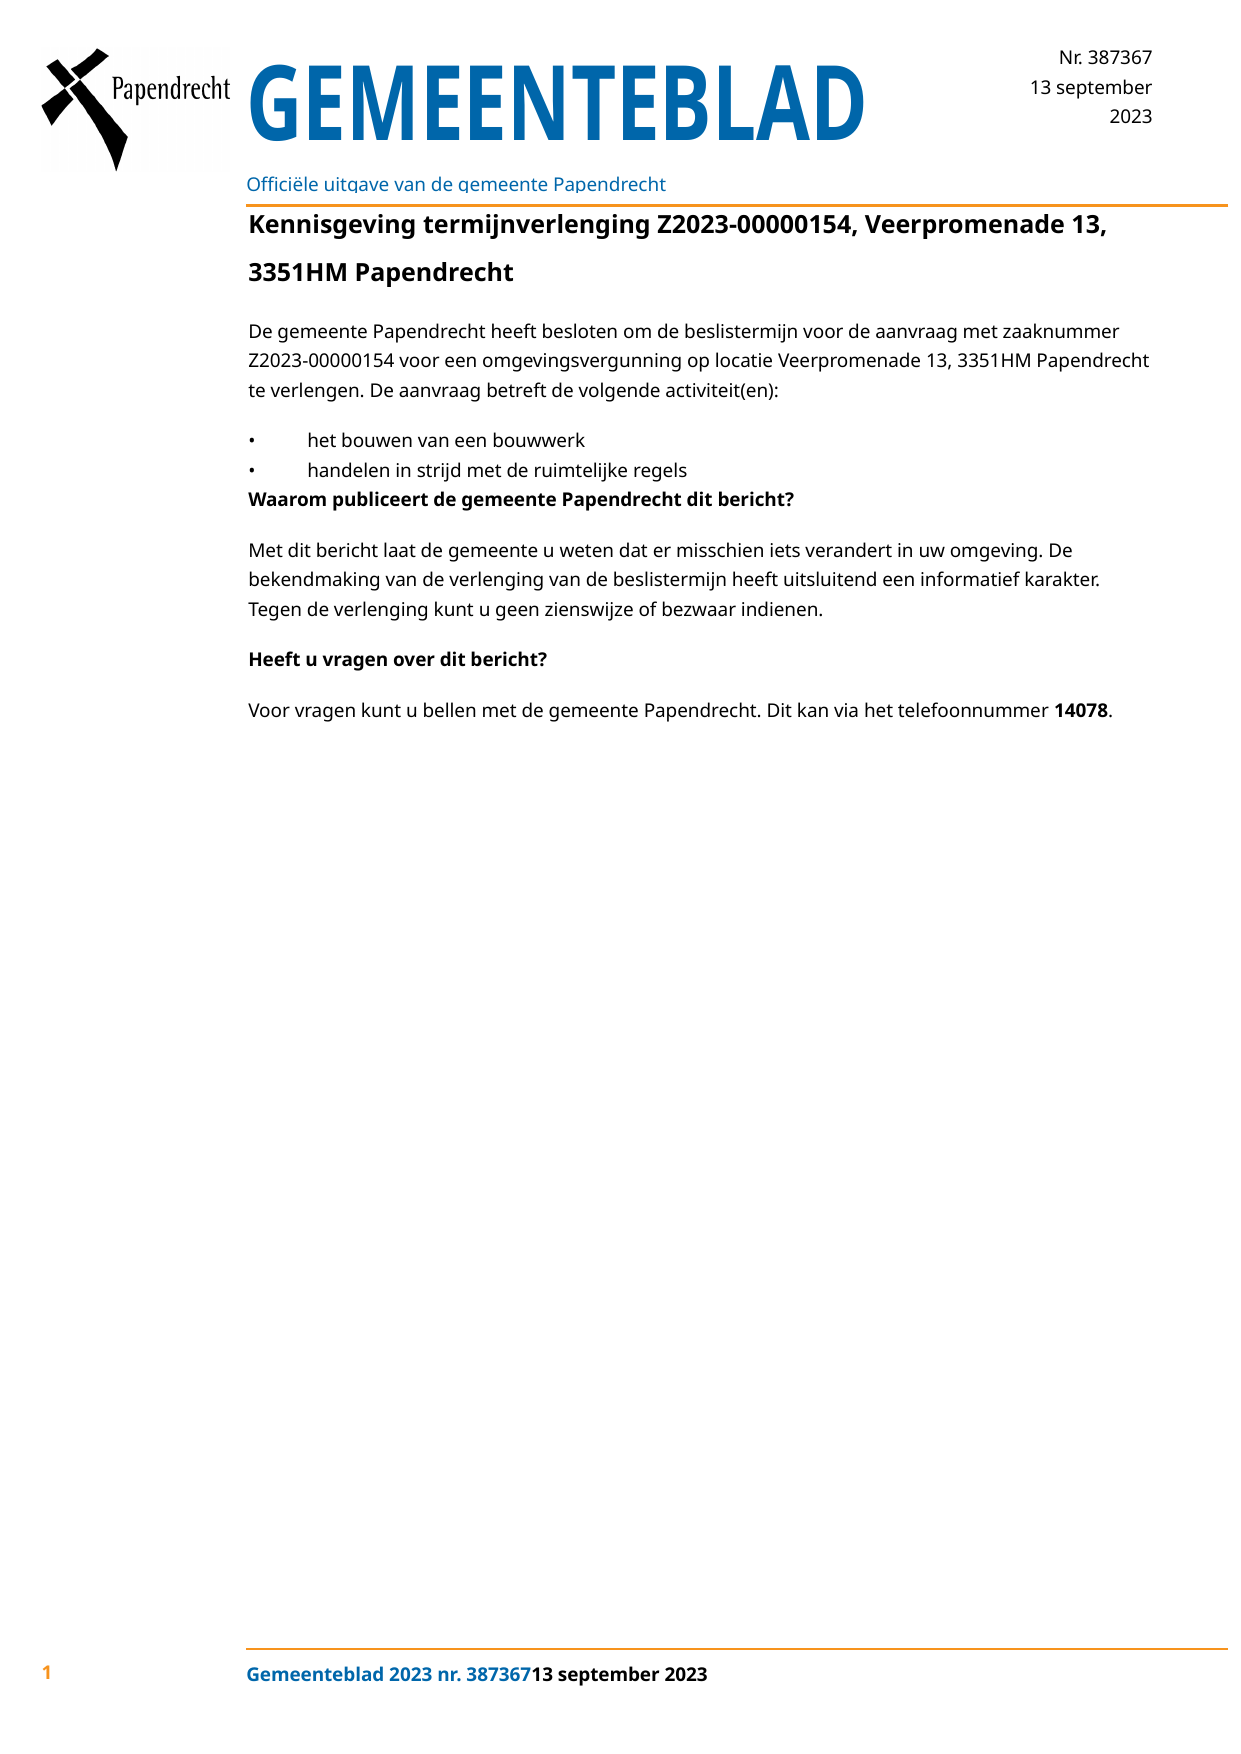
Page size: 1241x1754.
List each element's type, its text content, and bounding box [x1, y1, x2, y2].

list het bouwen van een bouwwerk [248, 427, 1152, 453]
text Kennisgeving termijnverlenging Z2023-00000154, Veerpromenade 13, 3351HM Papendrecht [248, 207, 1152, 288]
text Met dit bericht laat de gemeente u weten dat er misschien iets verandert in uw omgeving. De bekendmaking van de verlenging van de beslistermijn heeft uitsluitend een informatief karakter. Tegen de verlenging kunt u geen zienswijze of bezwaar indienen. [248, 537, 1152, 622]
list handelen in strijd met de ruimtelijke regels [248, 457, 1152, 483]
text Waarom publiceert de gemeente Papendrecht dit bericht? [248, 487, 1152, 512]
text Voor vragen kunt u bellen met de gemeente Papendrecht. Dit kan via het telefoonnummer 14078. [248, 697, 1152, 723]
text De gemeente Papendrecht heeft besloten om de beslistermijn voor de aanvraag met zaaknummer Z2023-00000154 voor een omgevingsvergunning op locatie Veerpromenade 13, 3351HM Papendrecht te verlengen. De aanvraag betreft de volgende activiteit(en): [248, 318, 1152, 403]
text Heeft u vragen over dit bericht? [248, 647, 1152, 672]
picture [41, 47, 231, 172]
